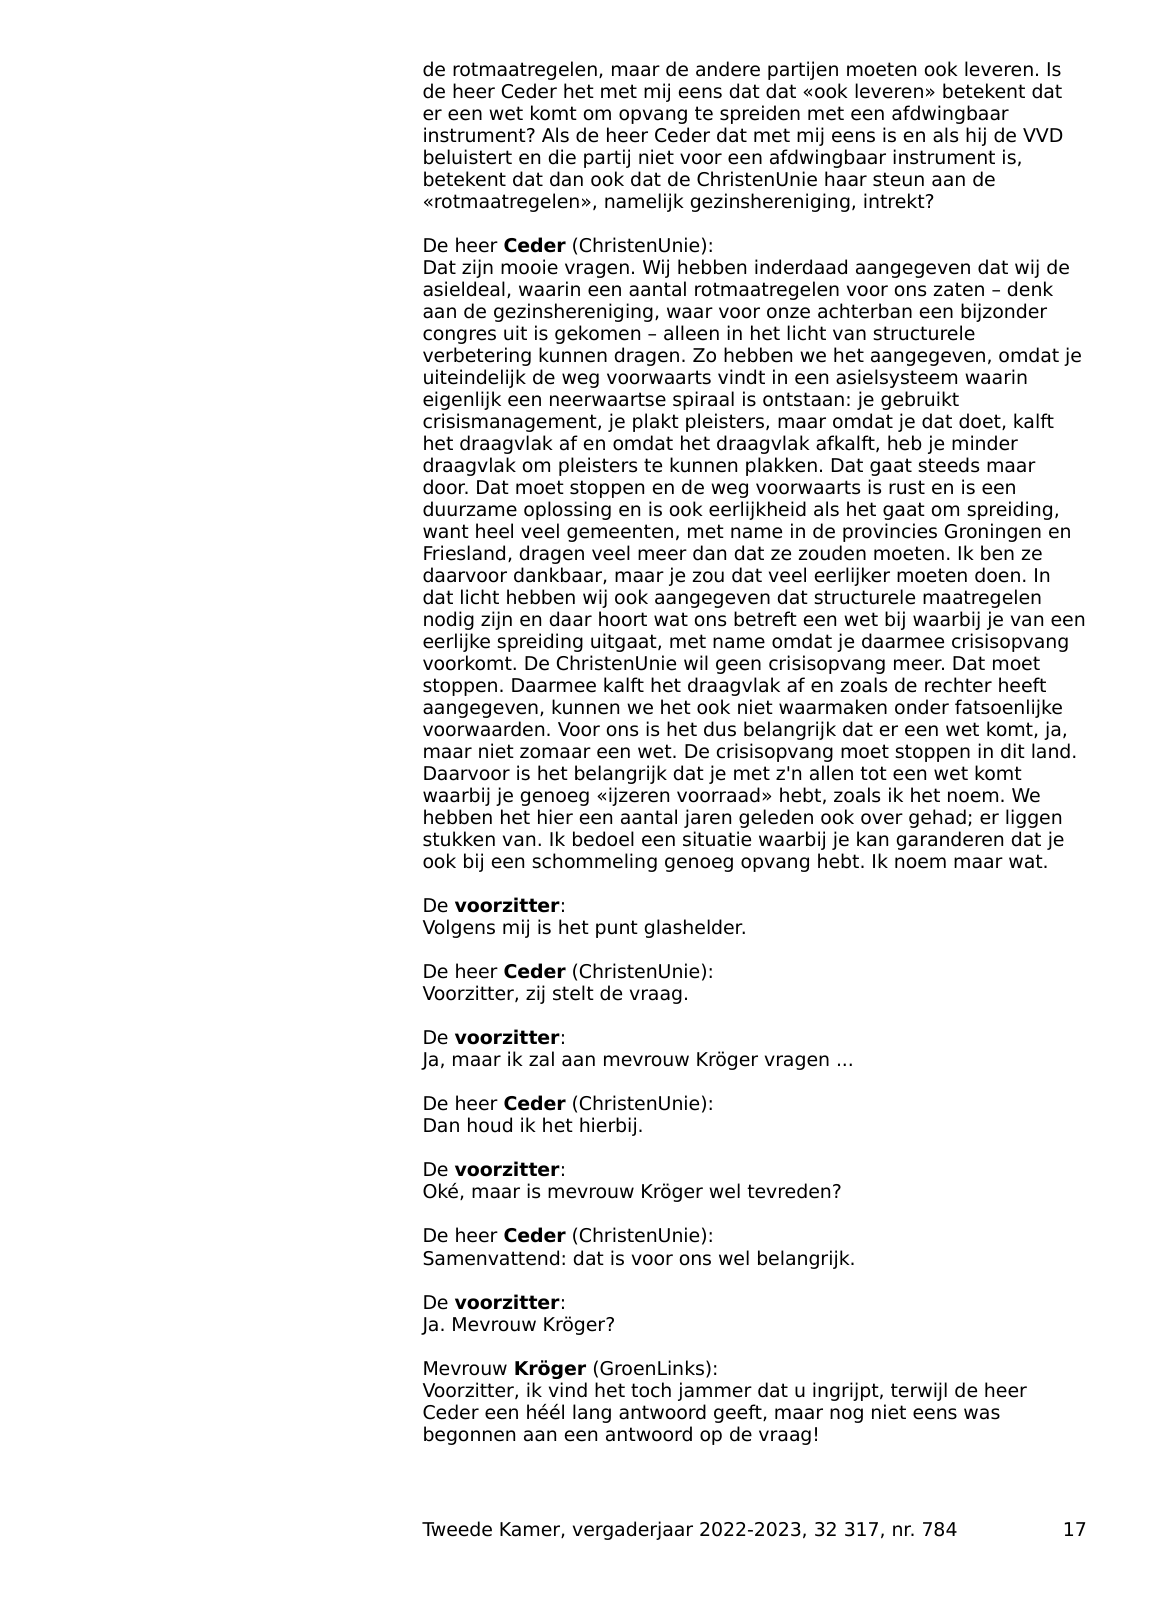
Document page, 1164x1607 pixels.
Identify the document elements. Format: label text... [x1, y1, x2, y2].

text de rotmaatregelen, maar de andere partijen moeten ook leveren. Is de heer Ceder het met mij eens dat dat «ook leveren» betekent dat er een wet komt om opvang te spreiden met een afdwingbaar instrument? Als de heer Ceder dat met mij eens is en als hij de VVD beluistert en die partij niet voor een afdwingbaar instrument is, betekent dat dan ook dat de ChristenUnie haar steun aan de «rotmaatregelen», namelijk gezinshereniging, intrekt? [422, 59, 1087, 213]
text De heer Ceder (ChristenUnie): [422, 1093, 1087, 1115]
text Ja. Mevrouw Kröger? [422, 1313, 1087, 1336]
text De voorzitter: [422, 895, 1087, 917]
text De heer Ceder (ChristenUnie): [422, 235, 1087, 257]
text De voorzitter: [422, 1027, 1087, 1049]
text Ja, maar ik zal aan mevrouw Kröger vragen ... [422, 1049, 1087, 1071]
text De voorzitter: [422, 1292, 1087, 1313]
text Mevrouw Kröger (GroenLinks): [422, 1358, 1087, 1380]
text Samenvattend: dat is voor ons wel belangrijk. [422, 1247, 1087, 1269]
text Dan houd ik het hierbij. [422, 1115, 1087, 1137]
text Oké, maar is mevrouw Kröger wel tevreden? [422, 1181, 1087, 1203]
text Volgens mij is het punt glashelder. [422, 917, 1087, 939]
text Voorzitter, ik vind het toch jammer dat u ingrijpt, terwijl de heer Ceder een héél lang antwoord geeft, maar nog niet eens was begonnen aan een antwoord op de vraag! [422, 1380, 1087, 1446]
text De voorzitter: [422, 1159, 1087, 1181]
text De heer Ceder (ChristenUnie): [422, 1225, 1087, 1247]
text Dat zijn mooie vragen. Wij hebben inderdaad aangegeven dat wij de asieldeal, waarin een aantal rotmaatregelen voor ons zaten – denk aan de gezinshereniging, waar voor onze achterban een bijzonder congres uit is gekomen – alleen in het licht van structurele verbetering kunnen dragen. Zo hebben we het aangegeven, omdat je uiteindelijk de weg voorwaarts vindt in een asielsysteem waarin eigenlijk een neerwaartse spiraal is ontstaan: je gebruikt crisismanagement, je plakt pleisters, maar omdat je dat doet, kalft het draagvlak af en omdat het draagvlak afkalft, heb je minder draagvlak om pleisters te kunnen plakken. Dat gaat steeds maar door. Dat moet stoppen en de weg voorwaarts is rust en is een duurzame oplossing en is ook eerlijkheid als het gaat om spreiding, want heel veel gemeenten, met name in de provincies Groningen en Friesland, dragen veel meer dan dat ze zouden moeten. Ik ben ze daarvoor dankbaar, maar je zou dat veel eerlijker moeten doen. In dat licht hebben wij ook aangegeven dat structurele maatregelen nodig zijn en daar hoort wat ons betreft een wet bij waarbij je van een eerlijke spreiding uitgaat, met name omdat je daarmee crisisopvang voorkomt. De ChristenUnie wil geen crisisopvang meer. Dat moet stoppen. Daarmee kalft het draagvlak af en zoals de rechter heeft aangegeven, kunnen we het ook niet waarmaken onder fatsoenlijke voorwaarden. Voor ons is het dus belangrijk dat er een wet komt, ja, maar niet zomaar een wet. De crisisopvang moet stoppen in dit land. Daarvoor is het belangrijk dat je met z'n allen tot een wet komt waarbij je genoeg «ijzeren voorraad» hebt, zoals ik het noem. We hebben het hier een aantal jaren geleden ook over gehad; er liggen stukken van. Ik bedoel een situatie waarbij je kan garanderen dat je ook bij een schommeling genoeg opvang hebt. Ik noem maar wat. [422, 257, 1087, 872]
text De heer Ceder (ChristenUnie): [422, 961, 1087, 983]
text Voorzitter, zij stelt de vraag. [422, 983, 1087, 1005]
